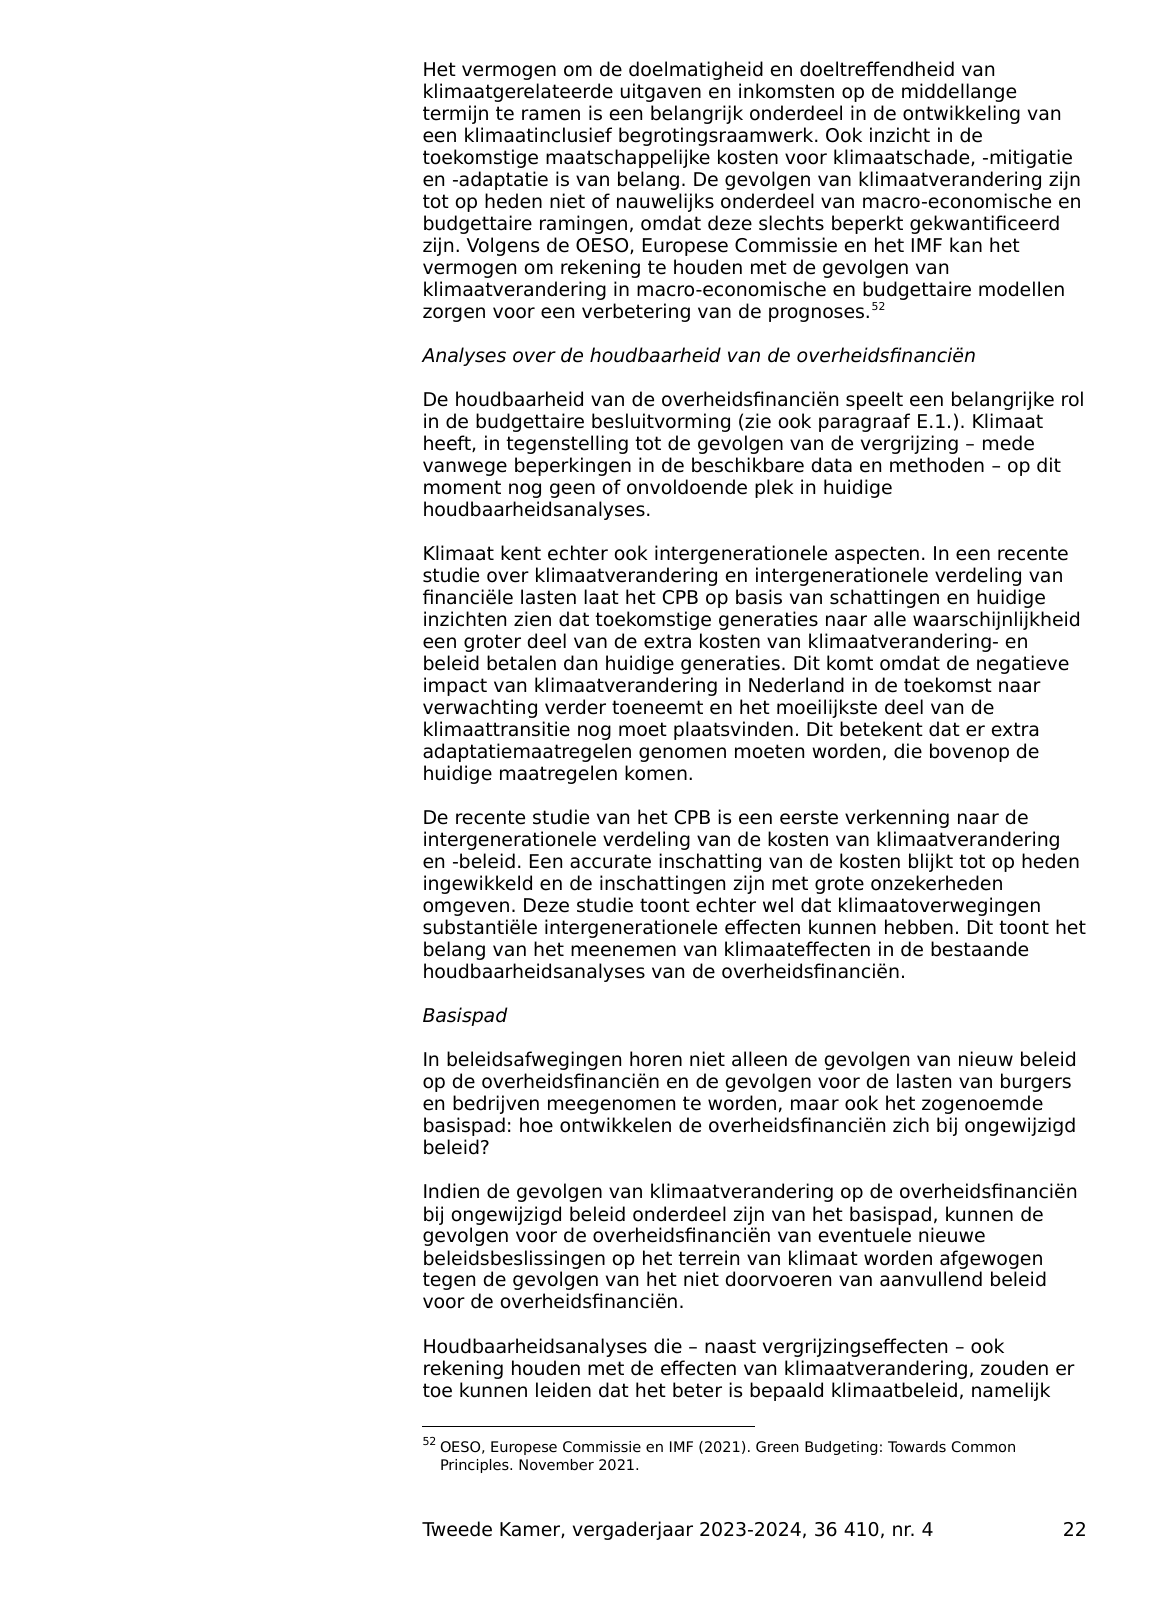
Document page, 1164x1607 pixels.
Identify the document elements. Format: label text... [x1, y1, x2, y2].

subtitle Analyses over de houdbaarheid van de overheidsfinanciën [422, 345, 1087, 367]
text Het vermogen om de doelmatigheid en doeltreffendheid van klimaatgerelateerde uitgaven en inkomsten op de middellange termijn te ramen is een belangrijk onderdeel in de ontwikkeling van een klimaatinclusief begrotingsraamwerk. Ook inzicht in de toekomstige maatschappelijke kosten voor klimaatschade, -mitigatie en -adaptatie is van belang. De gevolgen van klimaatverandering zijn tot op heden niet of nauwelijks onderdeel van macro-economische en budgettaire ramingen, omdat deze slechts beperkt gekwantificeerd zijn. Volgens de OESO, Europese Commissie en het IMF kan het vermogen om rekening te houden met de gevolgen van klimaatverandering in macro-economische en budgettaire modellen zorgen voor een verbetering van de prognoses. [422, 59, 1087, 323]
text OESO, Europese Commissie en IMF (2021). Green Budgeting: Towards Common Principles. November 2021. [422, 1435, 1087, 1474]
text Indien de gevolgen van klimaatverandering op de overheidsfinanciën bij ongewijzigd beleid onderdeel zijn van het basispad, kunnen de gevolgen voor de overheidsfinanciën van eventuele nieuwe beleidsbeslissingen op het terrein van klimaat worden afgewogen tegen de gevolgen van het niet doorvoeren van aanvullend beleid voor de overheidsfinanciën. [422, 1181, 1087, 1313]
subtitle Basispad [422, 1005, 1087, 1027]
text De houdbaarheid van de overheidsfinanciën speelt een belangrijke rol in de budgettaire besluitvorming (zie ook paragraaf E.1.). Klimaat heeft, in tegenstelling tot de gevolgen van de vergrijzing – mede vanwege beperkingen in de beschikbare data en methoden – op dit moment nog geen of onvoldoende plek in huidige houdbaarheidsanalyses. [422, 389, 1087, 521]
text Houdbaarheidsanalyses die – naast vergrijzingseffecten – ook rekening houden met de effecten van klimaatverandering, zouden er toe kunnen leiden dat het beter is bepaald klimaatbeleid, namelijk [422, 1336, 1087, 1401]
text In beleidsafwegingen horen niet alleen de gevolgen van nieuw beleid op de overheidsfinanciën en de gevolgen voor de lasten van burgers en bedrijven meegenomen te worden, maar ook het zogenoemde basispad: hoe ontwikkelen de overheidsfinanciën zich bij ongewijzigd beleid? [422, 1049, 1087, 1159]
text Klimaat kent echter ook intergenerationele aspecten. In een recente studie over klimaatverandering en intergenerationele verdeling van financiële lasten laat het CPB op basis van schattingen en huidige inzichten zien dat toekomstige generaties naar alle waarschijnlijkheid een groter deel van de extra kosten van klimaatverandering- en beleid betalen dan huidige generaties. Dit komt omdat de negatieve impact van klimaatverandering in Nederland in de toekomst naar verwachting verder toeneemt en het moeilijkste deel van de klimaattransitie nog moet plaatsvinden. Dit betekent dat er extra adaptatiemaatregelen genomen moeten worden, die bovenop de huidige maatregelen komen. [422, 543, 1087, 785]
text De recente studie van het CPB is een eerste verkenning naar de intergenerationele verdeling van de kosten van klimaatverandering en -beleid. Een accurate inschatting van de kosten blijkt tot op heden ingewikkeld en de inschattingen zijn met grote onzekerheden omgeven. Deze studie toont echter wel dat klimaatoverwegingen substantiële intergenerationele effecten kunnen hebben. Dit toont het belang van het meenemen van klimaateffecten in de bestaande houdbaarheidsanalyses van de overheidsfinanciën. [422, 807, 1087, 983]
